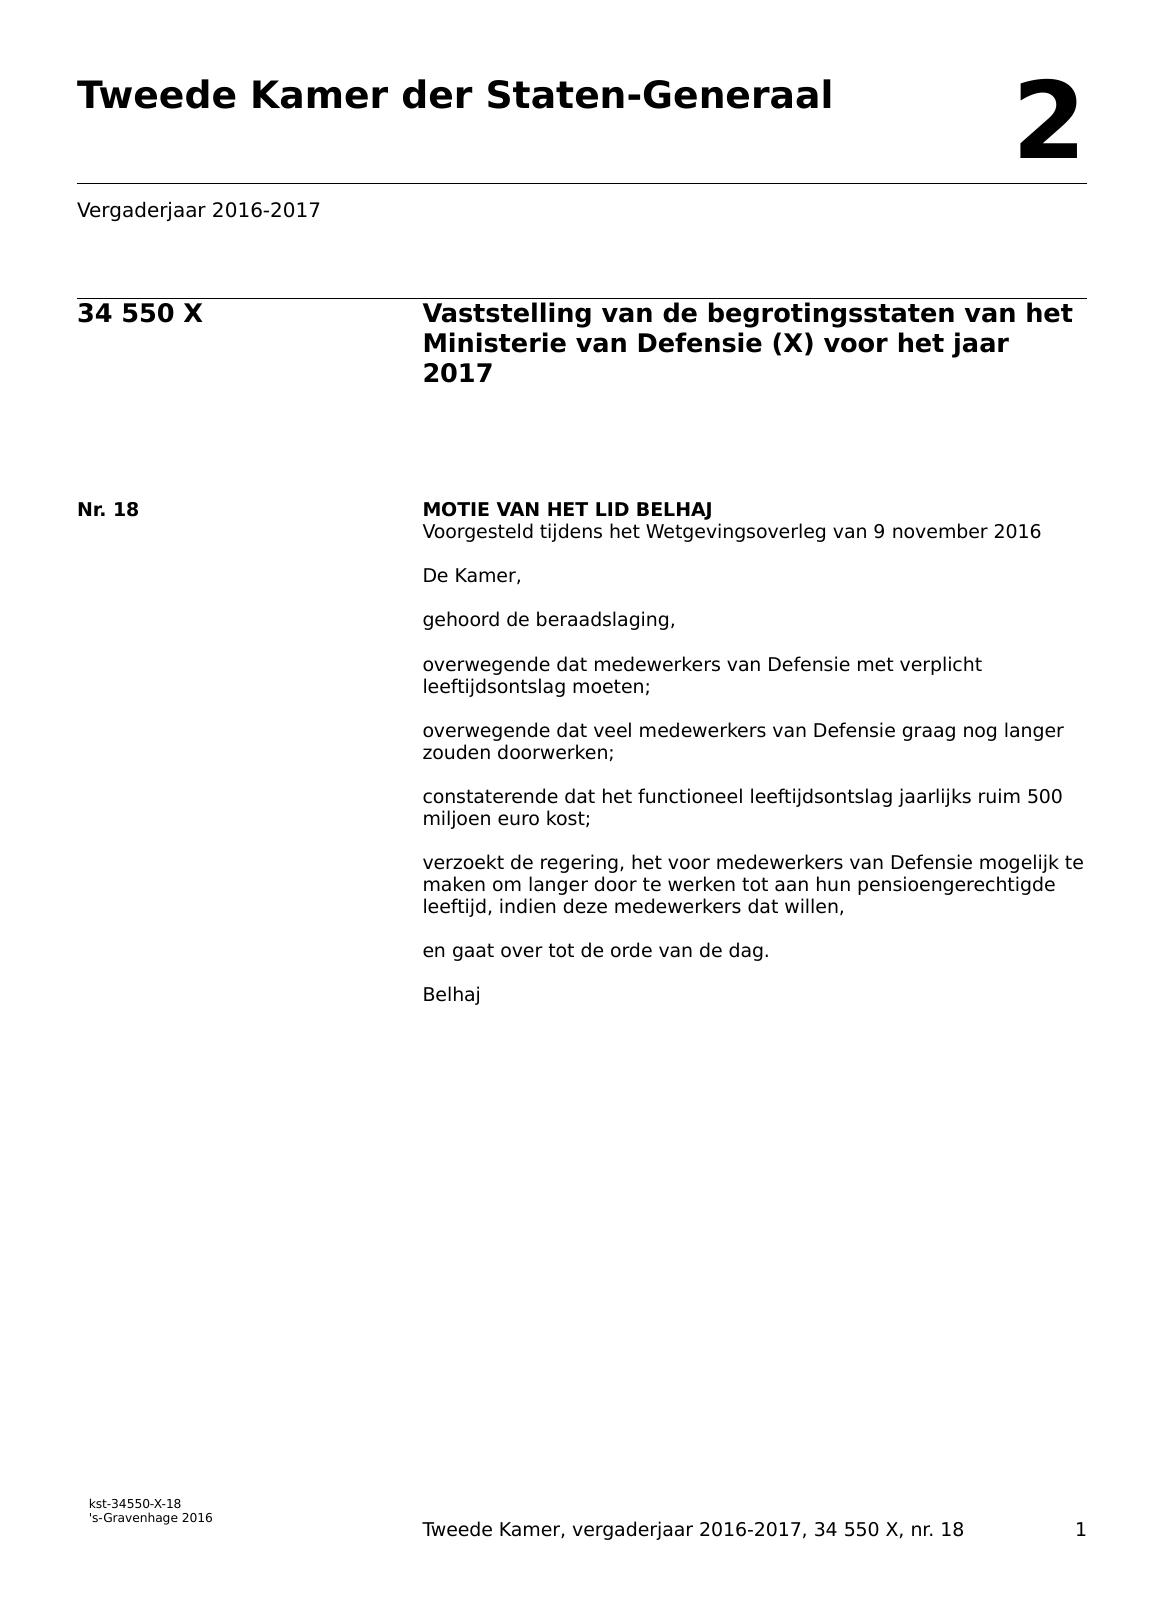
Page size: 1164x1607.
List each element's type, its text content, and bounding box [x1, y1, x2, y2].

subtitle Nr. 18 MOTIE VAN HET LID BELHAJ [77, 499, 1087, 521]
text 's-Gravenhage 2016 [88, 1511, 323, 1525]
table_header 2 [886, 59, 1087, 183]
text en gaat over tot de orde van de dag. [422, 940, 1087, 962]
text kst-34550-X-18 [88, 1497, 323, 1511]
text overwegende dat veel medewerkers van Defensie graag nog langer zouden doorwerken; [422, 720, 1087, 764]
subtitle 34 550 X Vaststelling van de begrotingsstaten van het Ministerie van Defensie (X) voor het jaar 2017 [77, 299, 1087, 388]
table_header Tweede Kamer der Staten-Generaal [77, 59, 886, 183]
text De Kamer, [422, 565, 1087, 587]
text verzoekt de regering, het voor medewerkers van Defensie mogelijk te maken om langer door te werken tot aan hun pensioengerechtigde leeftijd, indien deze medewerkers dat willen, [422, 852, 1087, 918]
text Belhaj [422, 984, 1087, 1006]
text Voorgesteld tijdens het Wetgevingsoverleg van 9 november 2016 [422, 521, 1087, 543]
text constaterende dat het functioneel leeftijdsontslag jaarlijks ruim 500 miljoen euro kost; [422, 786, 1087, 830]
text gehoord de beraadslaging, [422, 609, 1087, 631]
text overwegende dat medewerkers van Defensie met verplicht leeftijdsontslag moeten; [422, 653, 1087, 697]
table_cell Vergaderjaar 2016-2017 [77, 184, 1087, 298]
